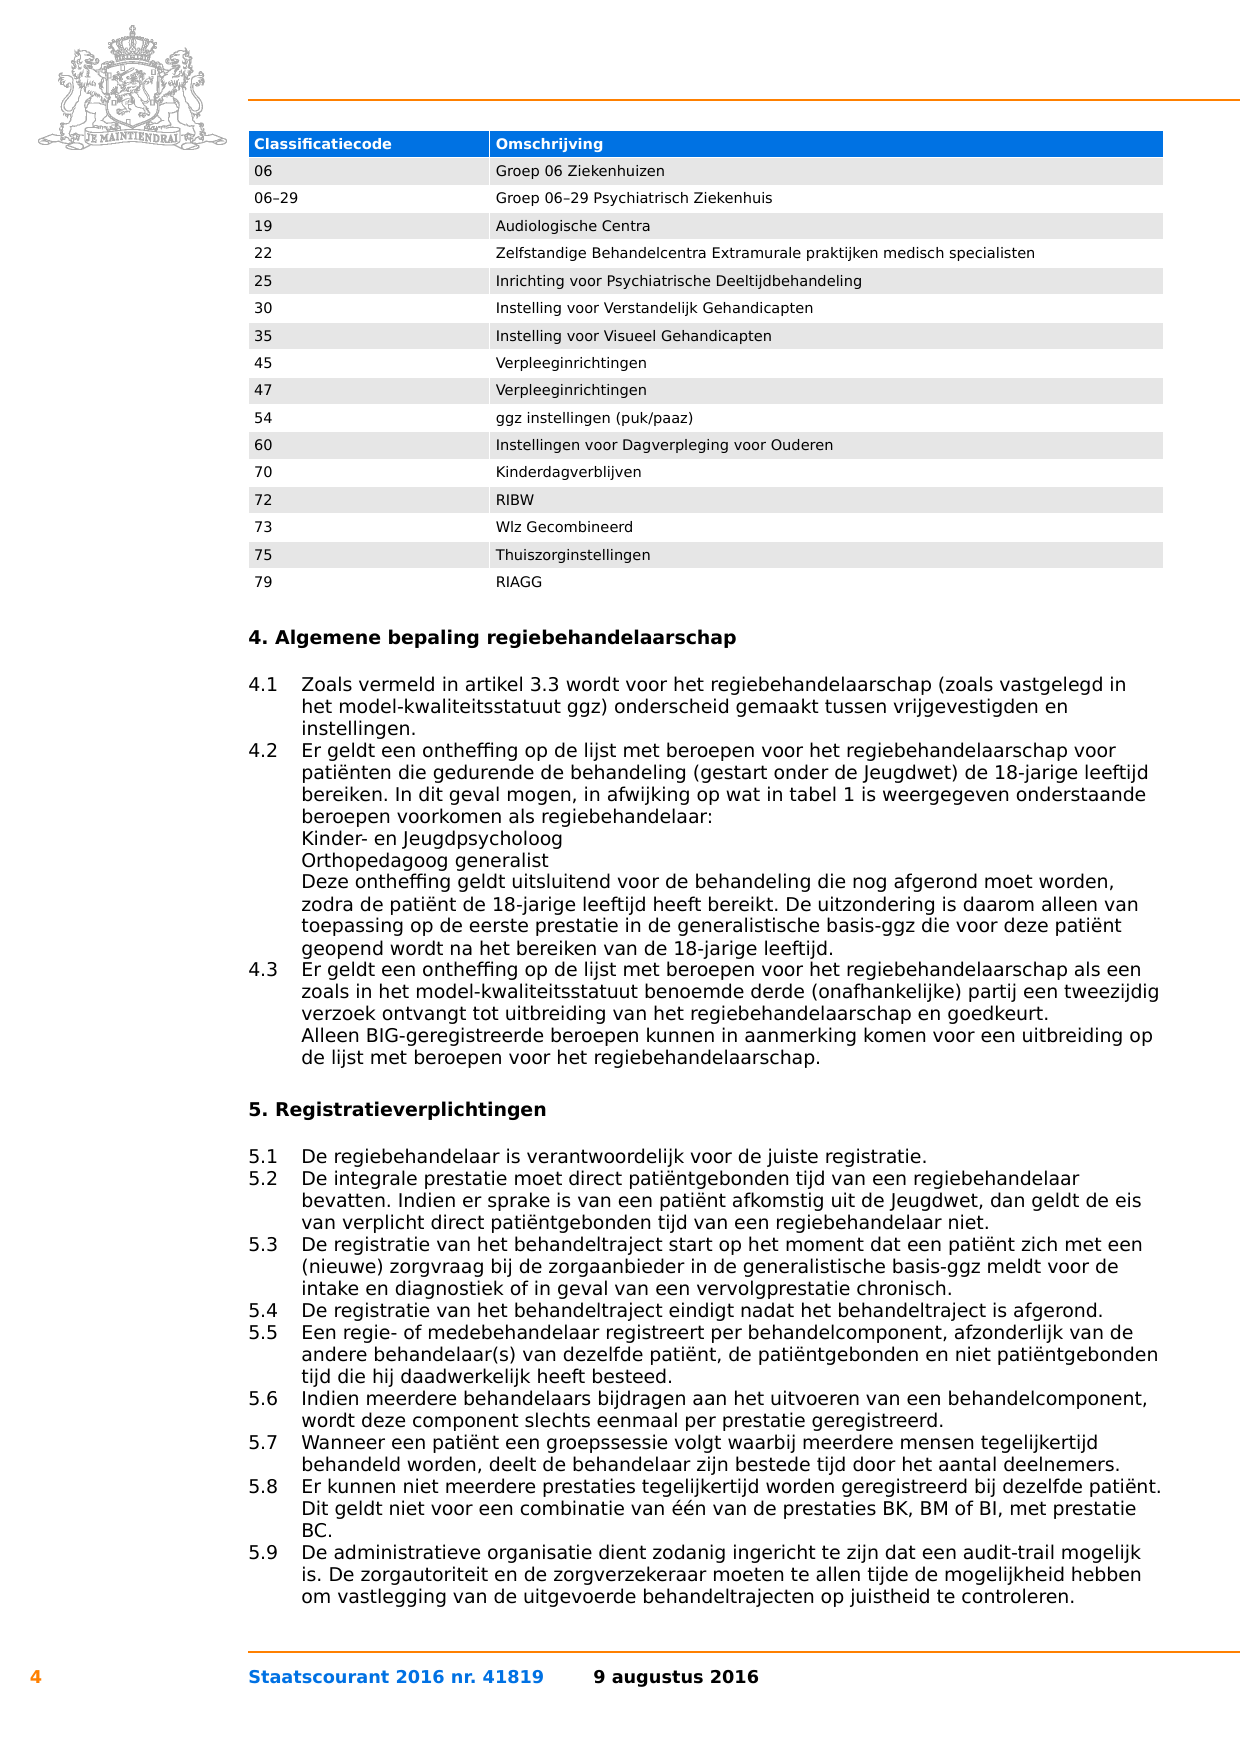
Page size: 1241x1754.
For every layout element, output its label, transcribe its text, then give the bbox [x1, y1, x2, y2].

table_cell 06–29 [249, 186, 489, 212]
table_cell 75 [249, 542, 489, 568]
table_cell ggz instellingen (puk/paaz) [490, 405, 1163, 431]
table_cell 70 [249, 460, 489, 486]
text 5.1 De regiebehandelaar is verantwoordelijk voor de juiste registratie. [248, 1146, 1163, 1168]
table_cell 06 [249, 158, 489, 185]
table_cell 73 [249, 515, 489, 541]
table_cell 79 [249, 569, 489, 596]
text Orthopedagoog generalist [301, 849, 1163, 871]
text Deze ontheffing geldt uitsluitend voor de behandeling die nog afgerond moet worden, zodra de patiënt de 18-jarige leeftijd heeft bereikt. De uitzondering is daarom alleen van toepassing op de eerste prestatie in de generalistische basis-ggz die voor deze patiënt geopend wordt na het bereiken van de 18-jarige leeftijd. [301, 871, 1163, 959]
text Kinder- en Jeugdpsycholoog [301, 827, 1163, 849]
text 5.4 De registratie van het behandeltraject eindigt nadat het behandeltraject is afgerond. [248, 1300, 1163, 1322]
table_cell 30 [249, 295, 489, 322]
table_header Classificatiecode [249, 131, 489, 157]
table_cell 47 [249, 378, 489, 404]
text 5.9 De administratieve organisatie dient zodanig ingericht te zijn dat een audit-trail mogelijk is. De zorgautoriteit en de zorgverzekeraar moeten te allen tijde de mogelijkheid hebben om vastlegging van de uitgevoerde behandeltrajecten op juistheid te controleren. [248, 1542, 1163, 1608]
text 5.7 Wanneer een patiënt een groepssessie volgt waarbij meerdere mensen tegelijkertijd behandeld worden, deelt de behandelaar zijn bestede tijd door het aantal deelnemers. [248, 1432, 1163, 1476]
table_cell Instelling voor Verstandelijk Gehandicapten [490, 295, 1163, 322]
table_cell 35 [249, 323, 489, 349]
table_cell 54 [249, 405, 489, 431]
text Alleen BIG-geregistreerde beroepen kunnen in aanmerking komen voor een uitbreiding op de lijst met beroepen voor het regiebehandelaarschap. [301, 1025, 1163, 1069]
table_cell 72 [249, 487, 489, 513]
table_cell Inrichting voor Psychiatrische Deeltijdbehandeling [490, 268, 1163, 294]
text 5.8 Er kunnen niet meerdere prestaties tegelijkertijd worden geregistreerd bij dezelfde patiënt. Dit geldt niet voor een combinatie van één van de prestaties BK, BM of BI, met prestatie BC. [248, 1476, 1163, 1542]
table_cell 19 [249, 213, 489, 239]
text 4.2 Er geldt een ontheffing op de lijst met beroepen voor het regiebehandelaarschap voor patiënten die gedurende de behandeling (gestart onder de Jeugdwet) de 18-jarige leeftijd bereiken. In dit geval mogen, in afwijking op wat in tabel 1 is weergegeven onderstaande beroepen voorkomen als regiebehandelaar: [248, 739, 1163, 827]
table_cell Verpleeginrichtingen [490, 378, 1163, 404]
text 5.5 Een regie- of medebehandelaar registreert per behandelcomponent, afzonderlijk van de andere behandelaar(s) van dezelfde patiënt, de patiëntgebonden en niet patiëntgebonden tijd die hij daadwerkelijk heeft besteed. [248, 1322, 1163, 1388]
table_cell 22 [249, 241, 489, 267]
text 5.6 Indien meerdere behandelaars bijdragen aan het uitvoeren van een behandelcomponent, wordt deze component slechts eenmaal per prestatie geregistreerd. [248, 1388, 1163, 1432]
subtitle 5. Registratieverplichtingen [248, 1099, 1163, 1121]
table_cell Wlz Gecombineerd [490, 515, 1163, 541]
text 5.3 De registratie van het behandeltraject start op het moment dat een patiënt zich met een (nieuwe) zorgvraag bij de zorgaanbieder in de generalistische basis-ggz meldt voor de intake en diagnostiek of in geval van een vervolgprestatie chronisch. [248, 1234, 1163, 1300]
table_cell Kinderdagverblijven [490, 460, 1163, 486]
table_header Omschrijving [490, 131, 1163, 157]
table_cell Zelfstandige Behandelcentra Extramurale praktijken medisch specialisten [490, 241, 1163, 267]
table_cell RIBW [490, 487, 1163, 513]
text 5.2 De integrale prestatie moet direct patiëntgebonden tijd van een regiebehandelaar bevatten. Indien er sprake is van een patiënt afkomstig uit de Jeugdwet, dan geldt de eis van verplicht direct patiëntgebonden tijd van een regiebehandelaar niet. [248, 1168, 1163, 1234]
text 4.3 Er geldt een ontheffing op de lijst met beroepen voor het regiebehandelaarschap als een zoals in het model-kwaliteitsstatuut benoemde derde (onafhankelijke) partij een tweezijdig verzoek ontvangt tot uitbreiding van het regiebehandelaarschap en goedkeurt. [248, 959, 1163, 1025]
table_cell Instelling voor Visueel Gehandicapten [490, 323, 1163, 349]
table_cell 45 [249, 350, 489, 376]
picture [38, 25, 227, 150]
text 4.1 Zoals vermeld in artikel 3.3 wordt voor het regiebehandelaarschap (zoals vastgelegd in het model-kwaliteitsstatuut ggz) onderscheid gemaakt tussen vrijgevestigden en instellingen. [248, 674, 1163, 739]
table_cell Instellingen voor Dagverpleging voor Ouderen [490, 432, 1163, 459]
table_cell RIAGG [490, 569, 1163, 596]
table_cell Groep 06–29 Psychiatrisch Ziekenhuis [490, 186, 1163, 212]
table_cell Audiologische Centra [490, 213, 1163, 239]
table_cell 25 [249, 268, 489, 294]
table_cell 60 [249, 432, 489, 459]
table_cell Verpleeginrichtingen [490, 350, 1163, 376]
subtitle 4. Algemene bepaling regiebehandelaarschap [248, 627, 1163, 649]
table_cell Thuiszorginstellingen [490, 542, 1163, 568]
table_cell Groep 06 Ziekenhuizen [490, 158, 1163, 185]
